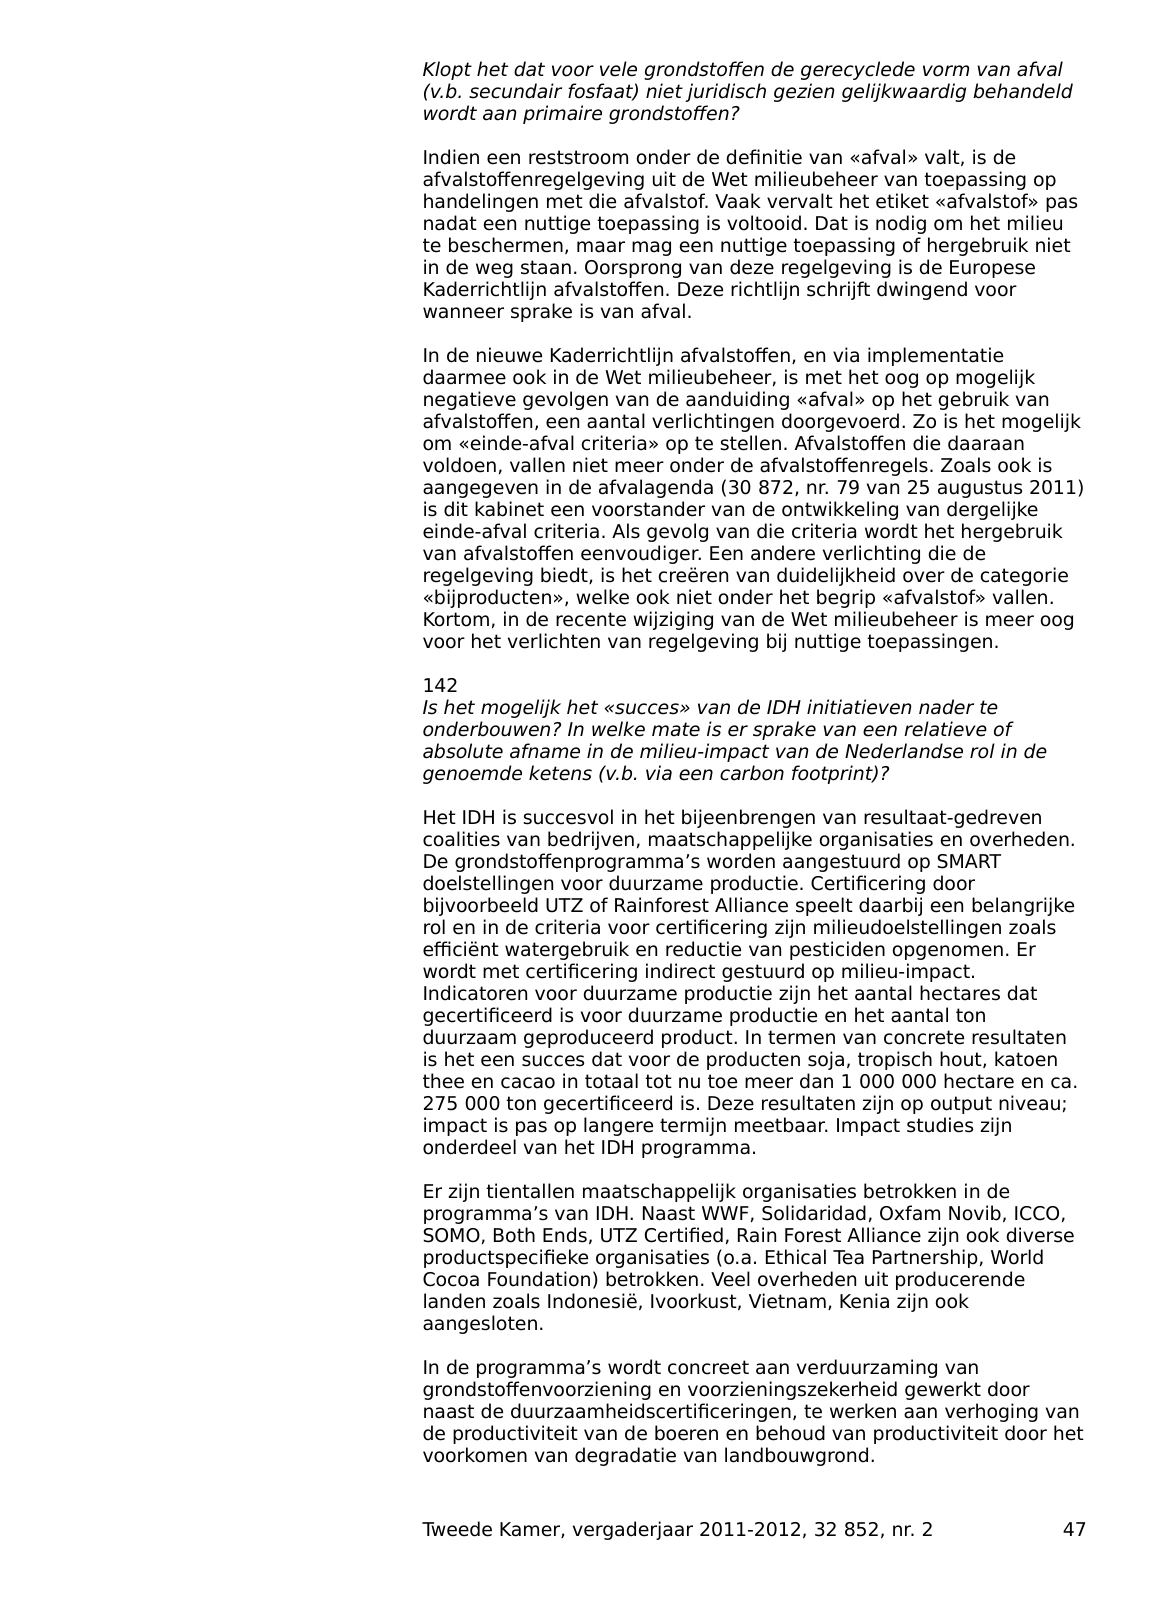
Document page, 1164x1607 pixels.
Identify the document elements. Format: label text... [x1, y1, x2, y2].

text In de nieuwe Kaderrichtlijn afvalstoffen, en via implementatie daarmee ook in de Wet milieubeheer, is met het oog op mogelijk negatieve gevolgen van de aanduiding «afval» op het gebruik van afvalstoffen, een aantal verlichtingen doorgevoerd. Zo is het mogelijk om «einde-afval criteria» op te stellen. Afvalstoffen die daaraan voldoen, vallen niet meer onder de afvalstoffenregels. Zoals ook is aangegeven in de afvalagenda (30 872, nr. 79 van 25 augustus 2011) is dit kabinet een voorstander van de ontwikkeling van dergelijke einde-afval criteria. Als gevolg van die criteria wordt het hergebruik van afvalstoffen eenvoudiger. Een andere verlichting die de regelgeving biedt, is het creëren van duidelijkheid over de categorie «bijproducten», welke ook niet onder het begrip «afvalstof» vallen. Kortom, in de recente wijziging van de Wet milieubeheer is meer oog voor het verlichten van regelgeving bij nuttige toepassingen. [422, 345, 1087, 653]
text Het IDH is succesvol in het bijeenbrengen van resultaat-gedreven coalities van bedrijven, maatschappelijke organisaties en overheden. De grondstoffenprogramma’s worden aangestuurd op SMART doelstellingen voor duurzame productie. Certificering door bijvoorbeeld UTZ of Rainforest Alliance speelt daarbij een belangrijke rol en in de criteria voor certificering zijn milieudoelstellingen zoals efficiënt watergebruik en reductie van pesticiden opgenomen. Er wordt met certificering indirect gestuurd op milieu-impact. Indicatoren voor duurzame productie zijn het aantal hectares dat gecertificeerd is voor duurzame productie en het aantal ton duurzaam geproduceerd product. In termen van concrete resultaten is het een succes dat voor de producten soja, tropisch hout, katoen thee en cacao in totaal tot nu toe meer dan 1 000 000 hectare en ca. 275 000 ton gecertificeerd is. Deze resultaten zijn op output niveau; impact is pas op langere termijn meetbaar. Impact studies zijn onderdeel van het IDH programma. [422, 807, 1087, 1159]
text Is het mogelijk het «succes» van de IDH initiatieven nader te onderbouwen? In welke mate is er sprake van een relatieve of absolute afname in de milieu-impact van de Nederlandse rol in de genoemde ketens (v.b. via een carbon footprint)? [422, 697, 1087, 785]
text Indien een reststroom onder de definitie van «afval» valt, is de afvalstoffenregelgeving uit de Wet milieubeheer van toepassing op handelingen met die afvalstof. Vaak vervalt het etiket «afvalstof» pas nadat een nuttige toepassing is voltooid. Dat is nodig om het milieu te beschermen, maar mag een nuttige toepassing of hergebruik niet in de weg staan. Oorsprong van deze regelgeving is de Europese Kaderrichtlijn afvalstoffen. Deze richtlijn schrijft dwingend voor wanneer sprake is van afval. [422, 147, 1087, 323]
text Klopt het dat voor vele grondstoffen de gerecyclede vorm van afval (v.b. secundair fosfaat) niet juridisch gezien gelijkwaardig behandeld wordt aan primaire grondstoffen? [422, 59, 1087, 125]
text 142 [422, 675, 1087, 697]
text In de programma’s wordt concreet aan verduurzaming van grondstoffenvoorziening en voorzieningszekerheid gewerkt door naast de duurzaamheidscertificeringen, te werken aan verhoging van de productiviteit van de boeren en behoud van productiviteit door het voorkomen van degradatie van landbouwgrond. [422, 1357, 1087, 1467]
text Er zijn tientallen maatschappelijk organisaties betrokken in de programma’s van IDH. Naast WWF, Solidaridad, Oxfam Novib, ICCO, SOMO, Both Ends, UTZ Certified, Rain Forest Alliance zijn ook diverse productspecifieke organisaties (o.a. Ethical Tea Partnership, World Cocoa Foundation) betrokken. Veel overheden uit producerende landen zoals Indonesië, Ivoorkust, Vietnam, Kenia zijn ook aangesloten. [422, 1181, 1087, 1335]
